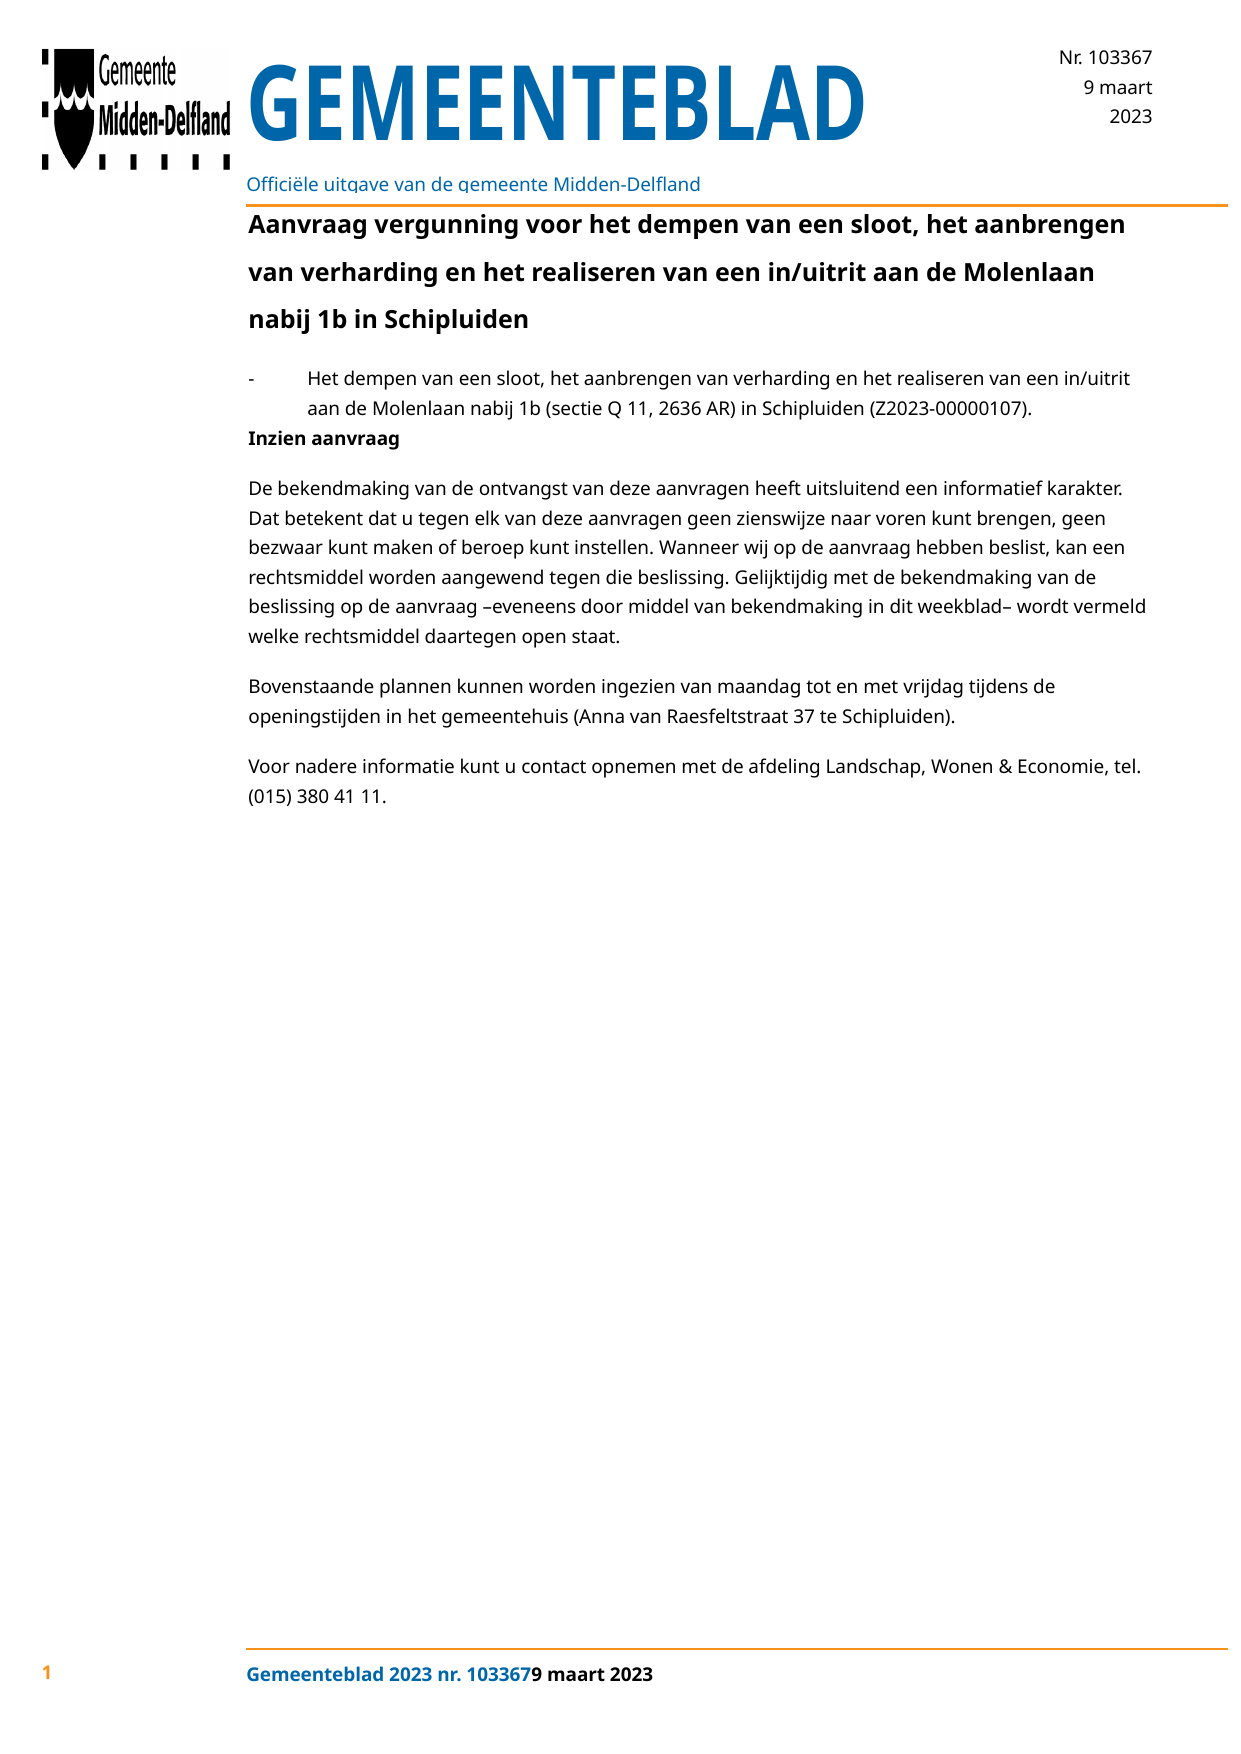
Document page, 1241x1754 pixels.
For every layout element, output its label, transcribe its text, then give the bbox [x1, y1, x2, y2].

text Bovenstaande plannen kunnen worden ingezien van maandag tot en met vrijdag tijdens de openingstijden in het gemeentehuis (Anna van Raesfeltstraat 37 te Schipluiden). [248, 673, 1152, 729]
text De bekendmaking van de ontvangst van deze aanvragen heeft uitsluitend een informatief karakter. Dat betekent dat u tegen elk van deze aanvragen geen zienswijze naar voren kunt brengen, geen bezwaar kunt maken of beroep kunt instellen. Wanneer wij op de aanvraag hebben beslist, kan een rechtsmiddel worden aangewend tegen die beslissing. Gelijktijdig met de bekendmaking van de beslissing op de aanvraag –eveneens door middel van bekendmaking in dit weekblad– wordt vermeld welke rechtsmiddel daartegen open staat. [248, 475, 1152, 649]
text Aanvraag vergunning voor het dempen van een sloot, het aanbrengen van verharding en het realiseren van een in/uitrit aan de Molenlaan nabij 1b in Schipluiden [248, 207, 1152, 336]
list Het dempen van een sloot, het aanbrengen van verharding en het realiseren van een in/uitrit aan de Molenlaan nabij 1b (sectie Q 11, 2636 AR) in Schipluiden (Z2023-00000107). [248, 366, 1152, 421]
text Inzien aanvraag [248, 425, 1152, 450]
picture [41, 47, 231, 172]
text Voor nadere informatie kunt u contact opnemen met de afdeling Landschap, Wonen & Economie, tel. (015) 380 41 11. [248, 753, 1152, 809]
